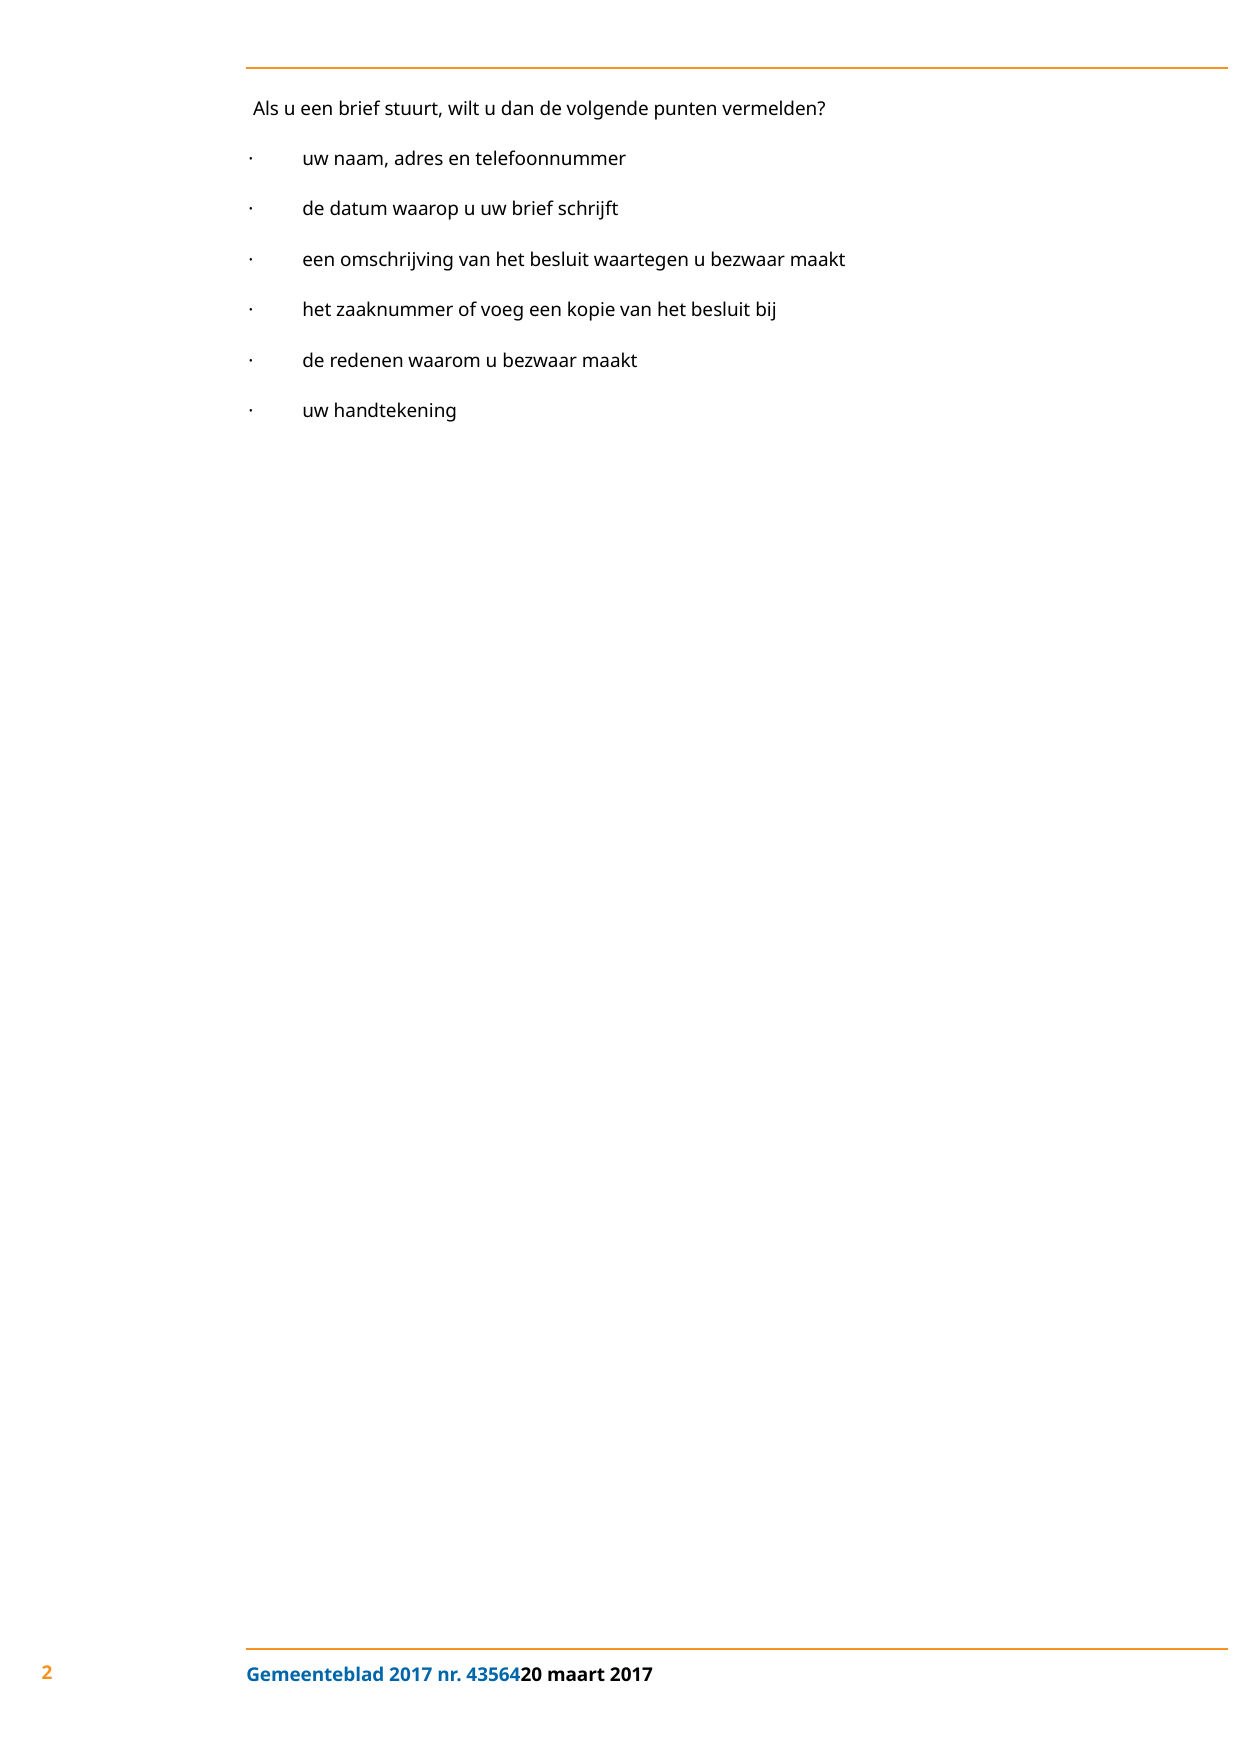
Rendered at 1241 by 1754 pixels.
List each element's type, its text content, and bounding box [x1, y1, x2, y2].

text · uw handtekening [248, 397, 1152, 423]
text Als u een brief stuurt, wilt u dan de volgende punten vermelden? [248, 95, 1152, 121]
picture [41, 47, 231, 172]
text · de datum waarop u uw brief schrijft [248, 196, 1152, 221]
text · de redenen waarom u bezwaar maakt [248, 347, 1152, 373]
text · het zaaknummer of voeg een kopie van het besluit bij [248, 296, 1152, 322]
text · een omschrijving van het besluit waartegen u bezwaar maakt [248, 246, 1152, 272]
text · uw naam, adres en telefoonnummer [248, 145, 1152, 171]
